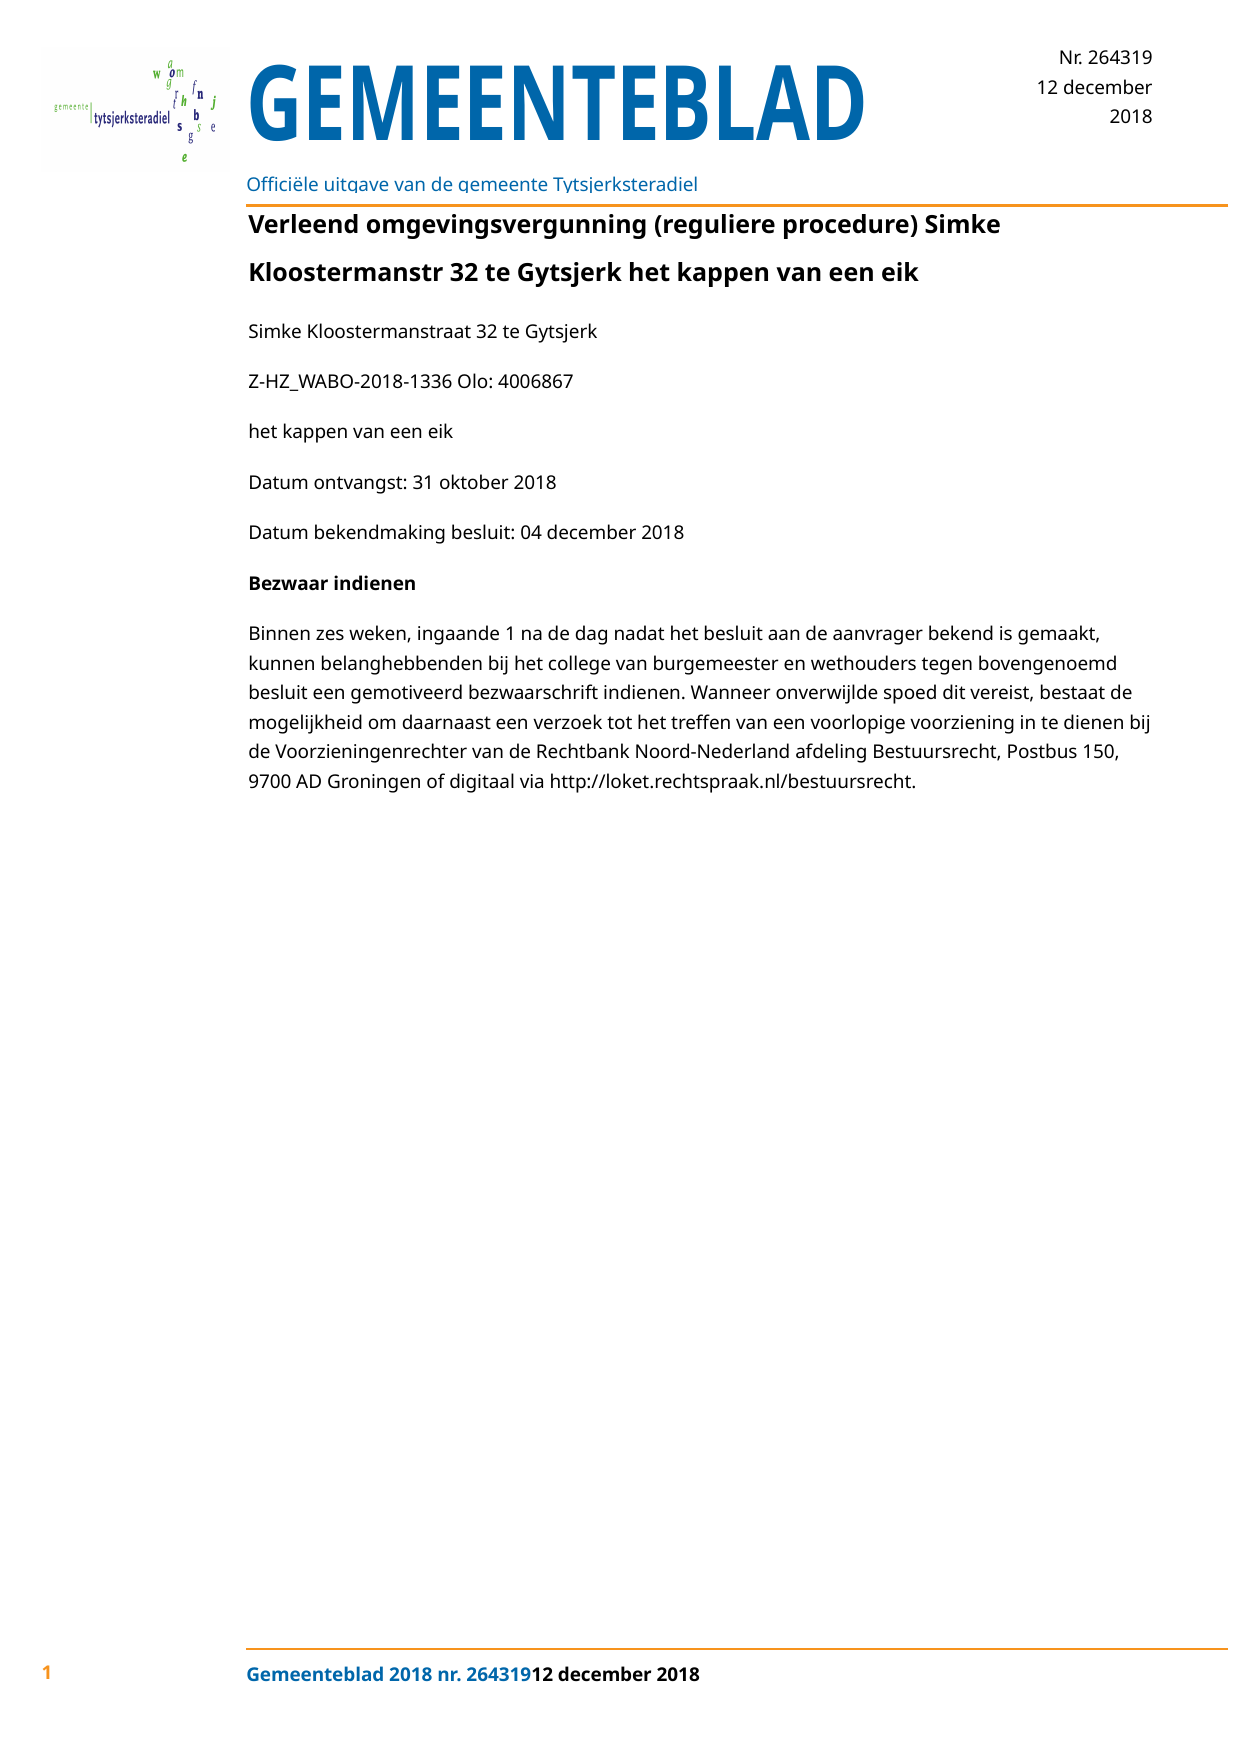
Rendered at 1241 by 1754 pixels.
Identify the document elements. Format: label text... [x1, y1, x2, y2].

text Simke Kloostermanstraat 32 te Gytsjerk [248, 318, 1152, 344]
text Binnen zes weken, ingaande 1 na de dag nadat het besluit aan de aanvrager bekend is gemaakt, kunnen belanghebbenden bij het college van burgemeester en wethouders tegen bovengenoemd besluit een gemotiveerd bezwaarschrift indienen. Wanneer onverwijlde spoed dit vereist, bestaat de mogelijkheid om daarnaast een verzoek tot het treffen van een voorlopige voorziening in te dienen bij de Voorzieningenrechter van de Rechtbank Noord-Nederland afdeling Bestuursrecht, Postbus 150, 9700 AD Groningen of digitaal via http://loket.rechtspraak.nl/bestuursrecht. [248, 620, 1152, 794]
picture [41, 47, 231, 172]
text Datum bekendmaking besluit: 04 december 2018 [248, 519, 1152, 545]
text Datum ontvangst: 31 oktober 2018 [248, 469, 1152, 495]
text Z-HZ_WABO-2018-1336 Olo: 4006867 [248, 368, 1152, 394]
text Bezwaar indienen [248, 570, 1152, 596]
text Verleend omgevingsvergunning (reguliere procedure) Simke Kloostermanstr 32 te Gytsjerk het kappen van een eik [248, 207, 1152, 288]
text het kappen van een eik [248, 419, 1152, 444]
